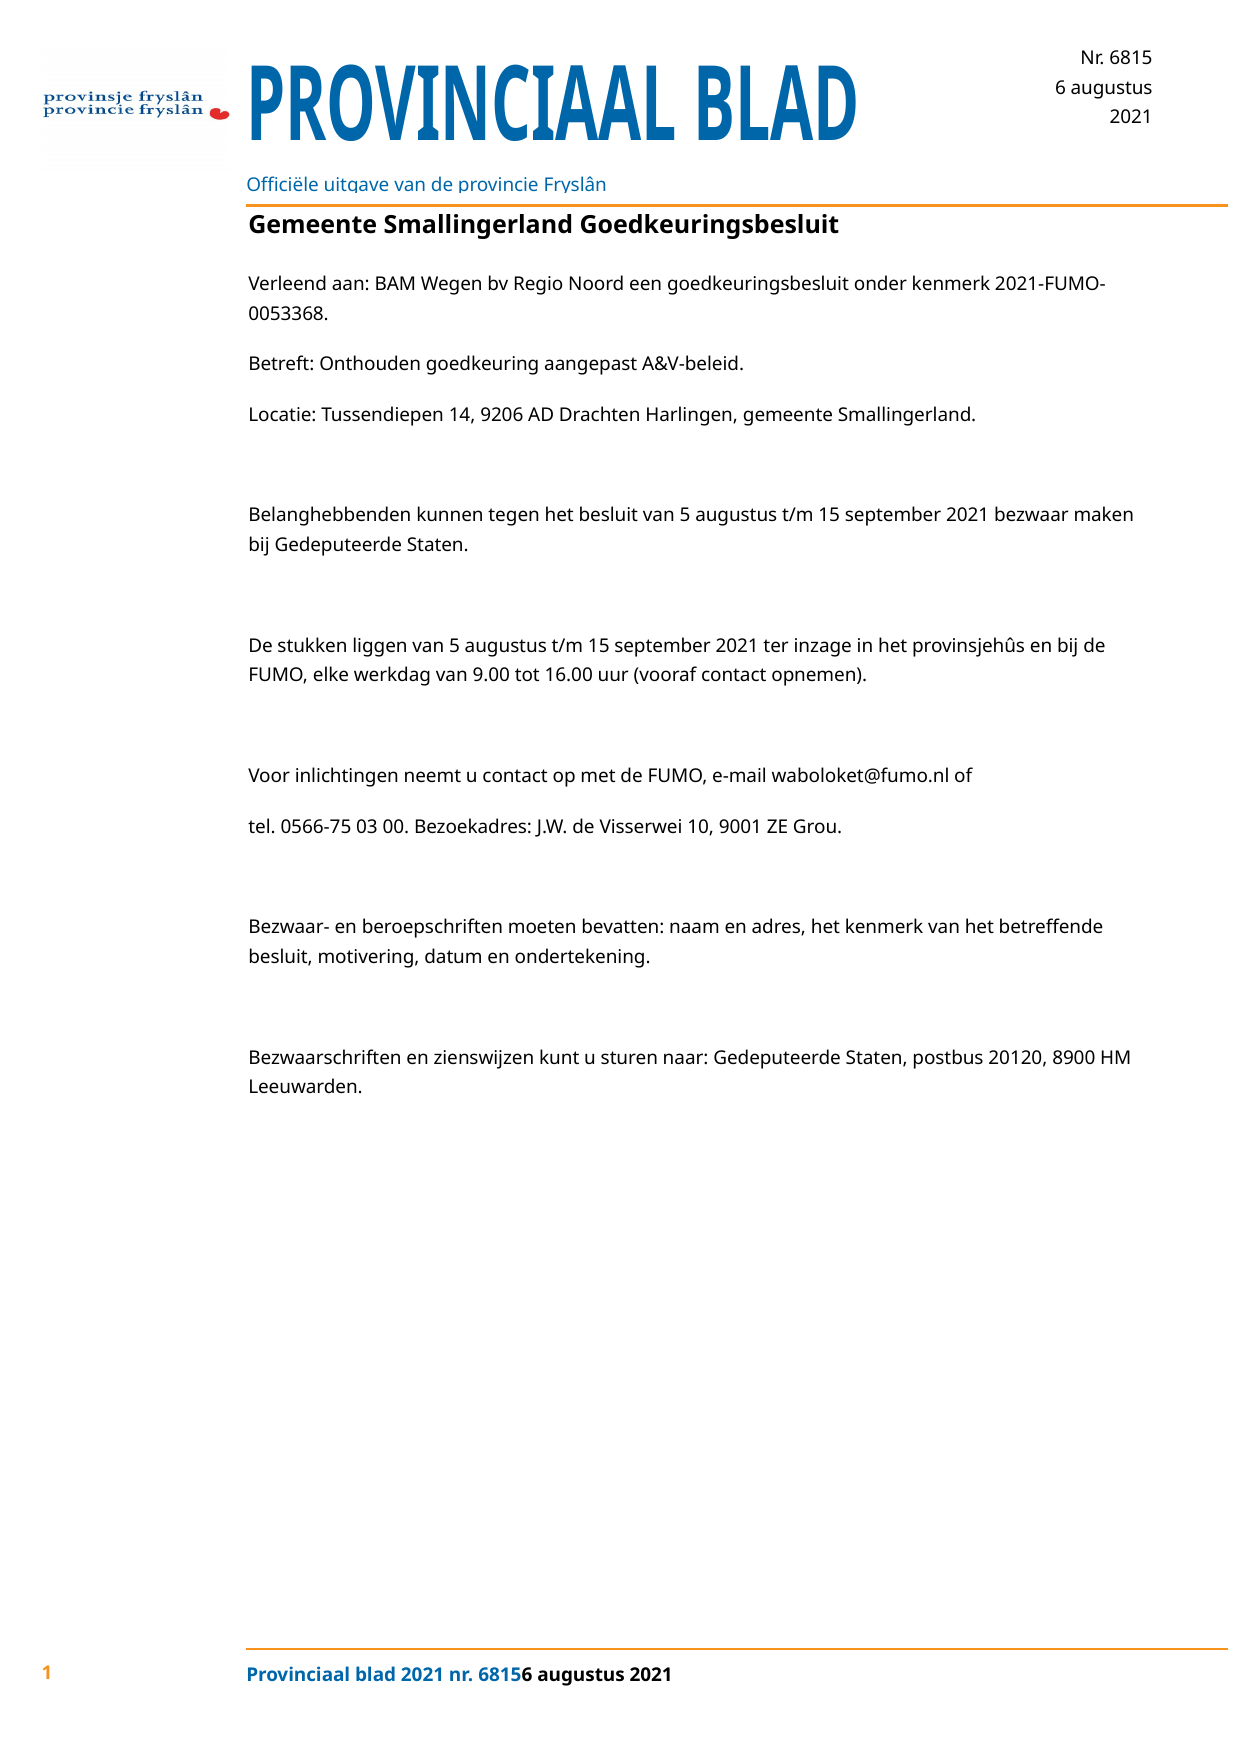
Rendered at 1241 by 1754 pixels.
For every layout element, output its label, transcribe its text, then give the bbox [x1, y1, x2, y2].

text tel. 0566-75 03 00. Bezoekadres: J.W. de Visserwei 10, 9001 ZE Grou. [248, 813, 1152, 838]
text Gemeente Smallingerland Goedkeuringsbesluit [248, 207, 1152, 241]
text Betreft: Onthouden goedkeuring aangepast A&V-beleid. [248, 350, 1152, 376]
text Locatie: Tussendiepen 14, 9206 AD Drachten Harlingen, gemeente Smallingerland. [248, 401, 1152, 426]
picture [41, 47, 231, 172]
text Voor inlichtingen neemt u contact op met de FUMO, e-mail waboloket@fumo.nl of [248, 762, 1152, 788]
text De stukken liggen van 5 augustus t/m 15 september 2021 ter inzage in het provinsjehûs en bij de FUMO, elke werkdag van 9.00 tot 16.00 uur (vooraf contact opnemen). [248, 632, 1152, 687]
text Bezwaarschriften en zienswijzen kunt u sturen naar: Gedeputeerde Staten, postbus 20120, 8900 HM Leeuwarden. [248, 1044, 1152, 1099]
text Bezwaar- en beroepschriften moeten bevatten: naam en adres, het kenmerk van het betreffende besluit, motivering, datum en ondertekening. [248, 914, 1152, 969]
text Verleend aan: BAM Wegen bv Regio Noord een goedkeuringsbesluit onder kenmerk 2021-FUMO-0053368. [248, 270, 1152, 326]
text Belanghebbenden kunnen tegen het besluit van 5 augustus t/m 15 september 2021 bezwaar maken bij Gedeputeerde Staten. [248, 502, 1152, 557]
